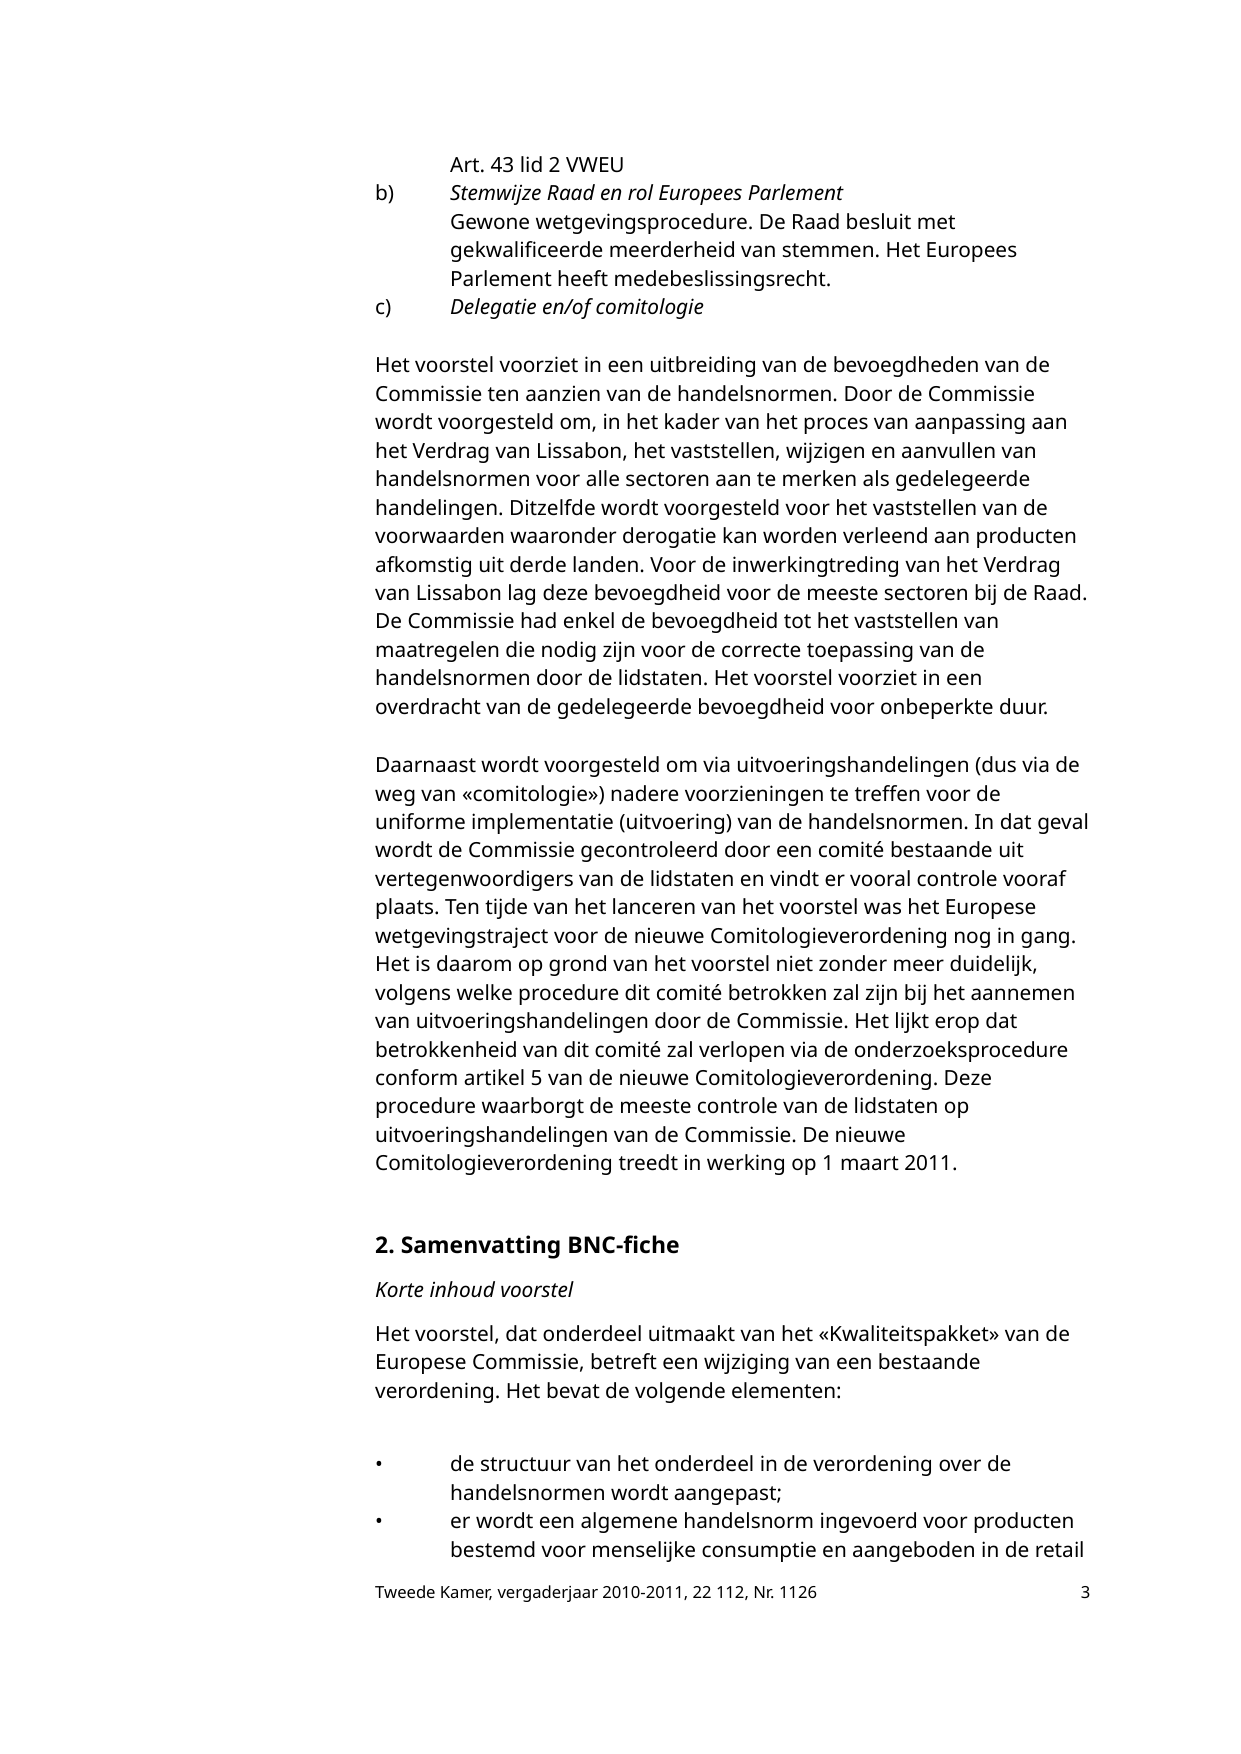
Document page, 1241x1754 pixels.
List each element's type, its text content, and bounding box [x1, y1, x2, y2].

list er wordt een algemene handelsnorm ingevoerd voor producten bestemd voor menselijke consumptie en aangeboden in de retail [375, 1506, 1090, 1563]
list Delegatie en/of comitologie [375, 292, 1090, 321]
subtitle 2. Samenvatting BNC-fiche [375, 1229, 1090, 1261]
text Het voorstel, dat onderdeel uitmaakt van het «Kwaliteitspakket» van de Europese Commissie, betreft een wijziging van een bestaande verordening. Het bevat de volgende elementen: [375, 1319, 1090, 1404]
text Het voorstel voorziet in een uitbreiding van de bevoegdheden van de Commissie ten aanzien van de handelsnormen. Door de Commissie wordt voorgesteld om, in het kader van het proces van aanpassing aan het Verdrag van Lissabon, het vaststellen, wijzigen en aanvullen van handelsnormen voor alle sectoren aan te merken als gedelegeerde handelingen. Ditzelfde wordt voorgesteld voor het vaststellen van de voorwaarden waaronder derogatie kan worden verleend aan producten afkomstig uit derde landen. Voor de inwerkingtreding van het Verdrag van Lissabon lag deze bevoegdheid voor de meeste sectoren bij de Raad. De Commissie had enkel de bevoegdheid tot het vaststellen van maatregelen die nodig zijn voor de correcte toepassing van de handelsnormen door de lidstaten. Het voorstel voorziet in een overdracht van de gedelegeerde bevoegdheid voor onbeperkte duur. [375, 351, 1090, 720]
list de structuur van het onderdeel in de verordening over de handelsnormen wordt aangepast; [375, 1449, 1090, 1506]
text Daarnaast wordt voorgesteld om via uitvoeringshandelingen (dus via de weg van «comitologie») nadere voorzieningen te treffen voor de uniforme implementatie (uitvoering) van de handelsnormen. In dat geval wordt de Commissie gecontroleerd door een comité bestaande uit vertegenwoordigers van de lidstaten en vindt er vooral controle vooraf plaats. Ten tijde van het lanceren van het voorstel was het Europese wetgevingstraject voor de nieuwe Comitologieverordening nog in gang. Het is daarom op grond van het voorstel niet zonder meer duidelijk, volgens welke procedure dit comité betrokken zal zijn bij het aannemen van uitvoeringshandelingen door de Commissie. Het lijkt erop dat betrokkenheid van dit comité zal verlopen via de onderzoeksprocedure conform artikel 5 van de nieuwe Comitologieverordening. Deze procedure waarborgt de meeste controle van de lidstaten op uitvoeringshandelingen van de Commissie. De nieuwe Comitologieverordening treedt in werking op 1 maart 2011. [375, 750, 1090, 1177]
list Gewone wetgevingsprocedure. De Raad besluit met gekwalificeerde meerderheid van stemmen. Het Europees Parlement heeft medebeslissingsrecht. [375, 207, 1090, 292]
text Korte inhoud voorstel [375, 1276, 1090, 1304]
list Stemwijze Raad en rol Europees Parlement [375, 178, 1090, 207]
list Art. 43 lid 2 VWEU [375, 150, 1090, 178]
